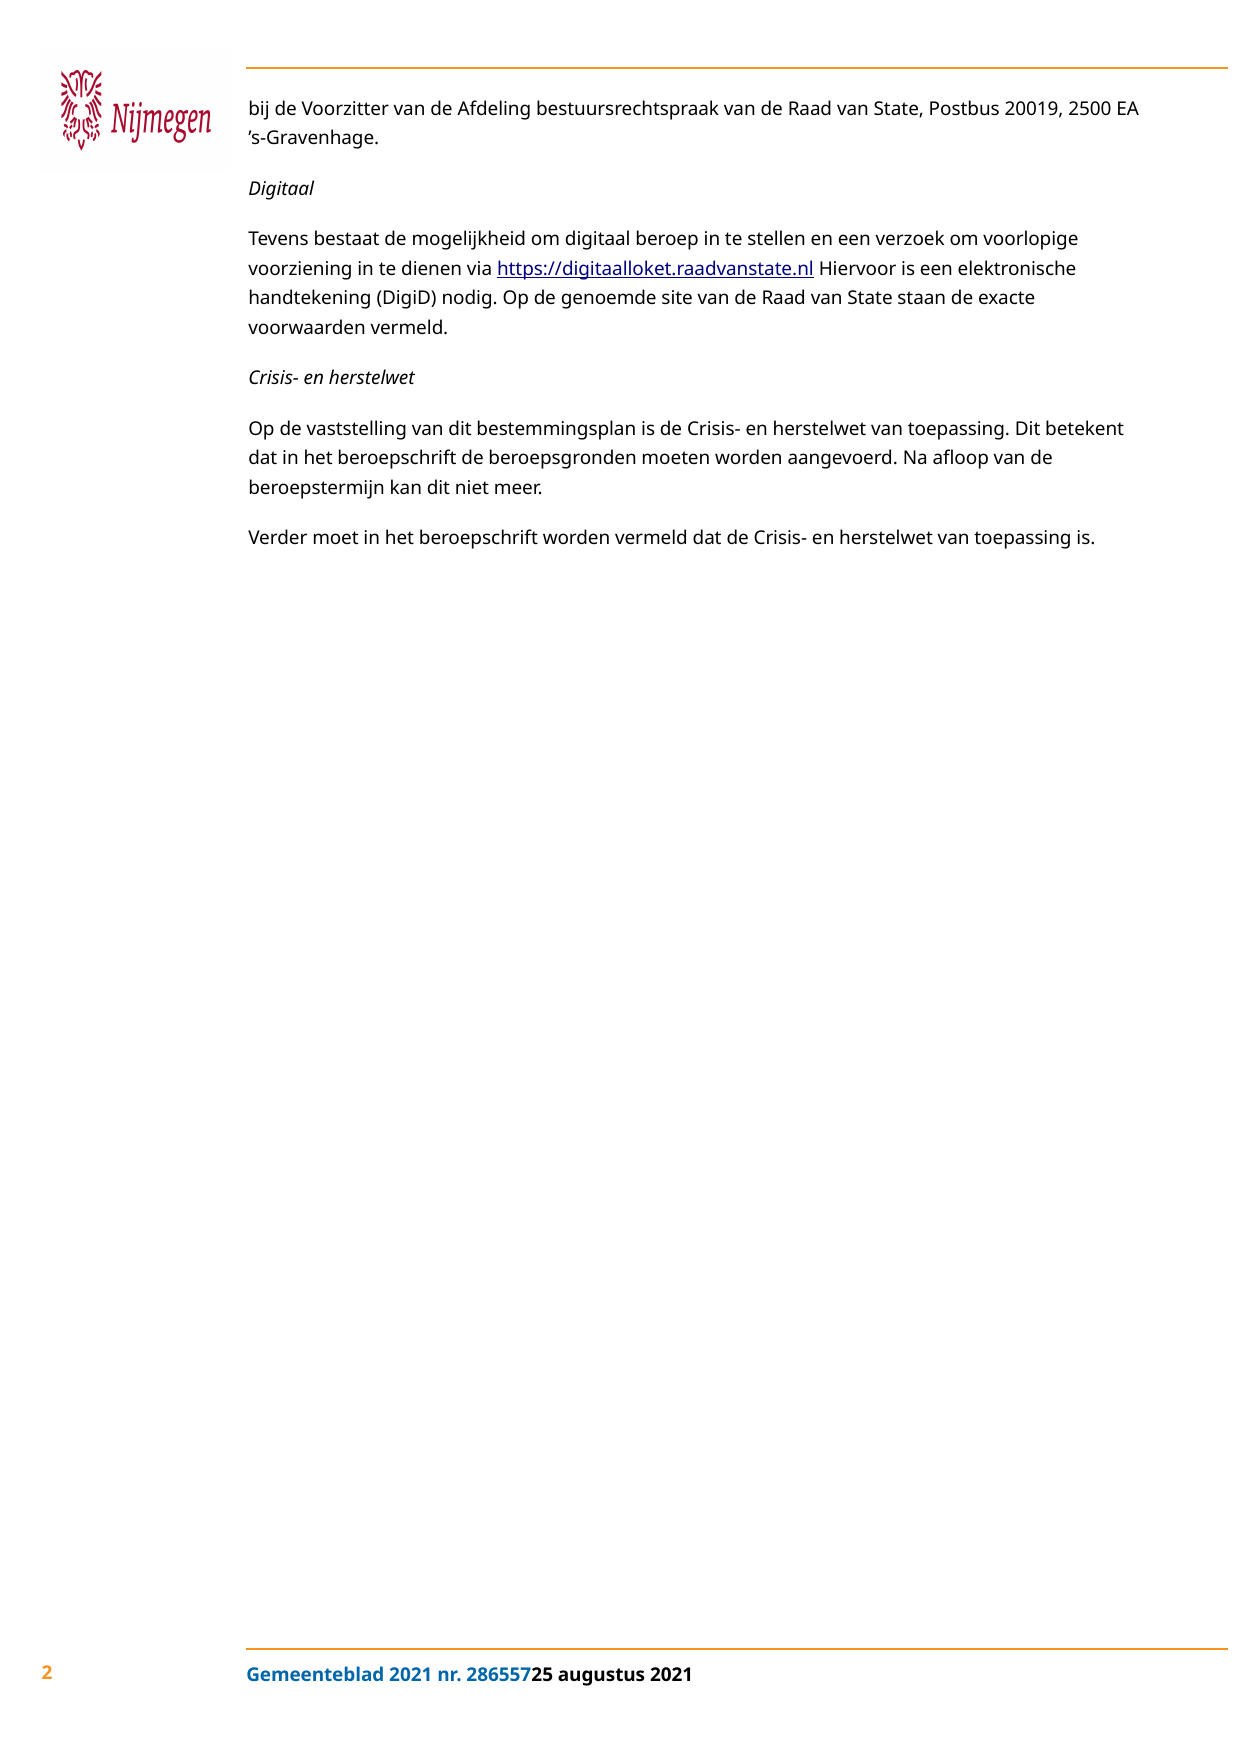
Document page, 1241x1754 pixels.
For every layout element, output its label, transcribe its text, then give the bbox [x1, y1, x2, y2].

text Crisis- en herstelwet [248, 364, 1152, 390]
text Digitaal [248, 175, 1152, 201]
text bij de Voorzitter van de Afdeling bestuursrechtspraak van de Raad van State, Postbus 20019, 2500 EA ’s-Gravenhage. [248, 95, 1152, 150]
picture [41, 47, 231, 172]
text Verder moet in het beroepschrift worden vermeld dat de Crisis- en herstelwet van toepassing is. [248, 524, 1152, 550]
text Tevens bestaat de mogelijkheid om digitaal beroep in te stellen en een verzoek om voorlopige voorziening in te dienen via https://digitaalloket.raadvanstate.nl Hiervoor is een elektronische handtekening (DigiD) nodig. Op de genoemde site van de Raad van State staan de exacte voorwaarden vermeld. [248, 225, 1152, 340]
text Op de vaststelling van dit bestemmingsplan is de Crisis- en herstelwet van toepassing. Dit betekent dat in het beroepschrift de beroepsgronden moeten worden aangevoerd. Na afloop van de beroepstermijn kan dit niet meer. [248, 415, 1152, 500]
